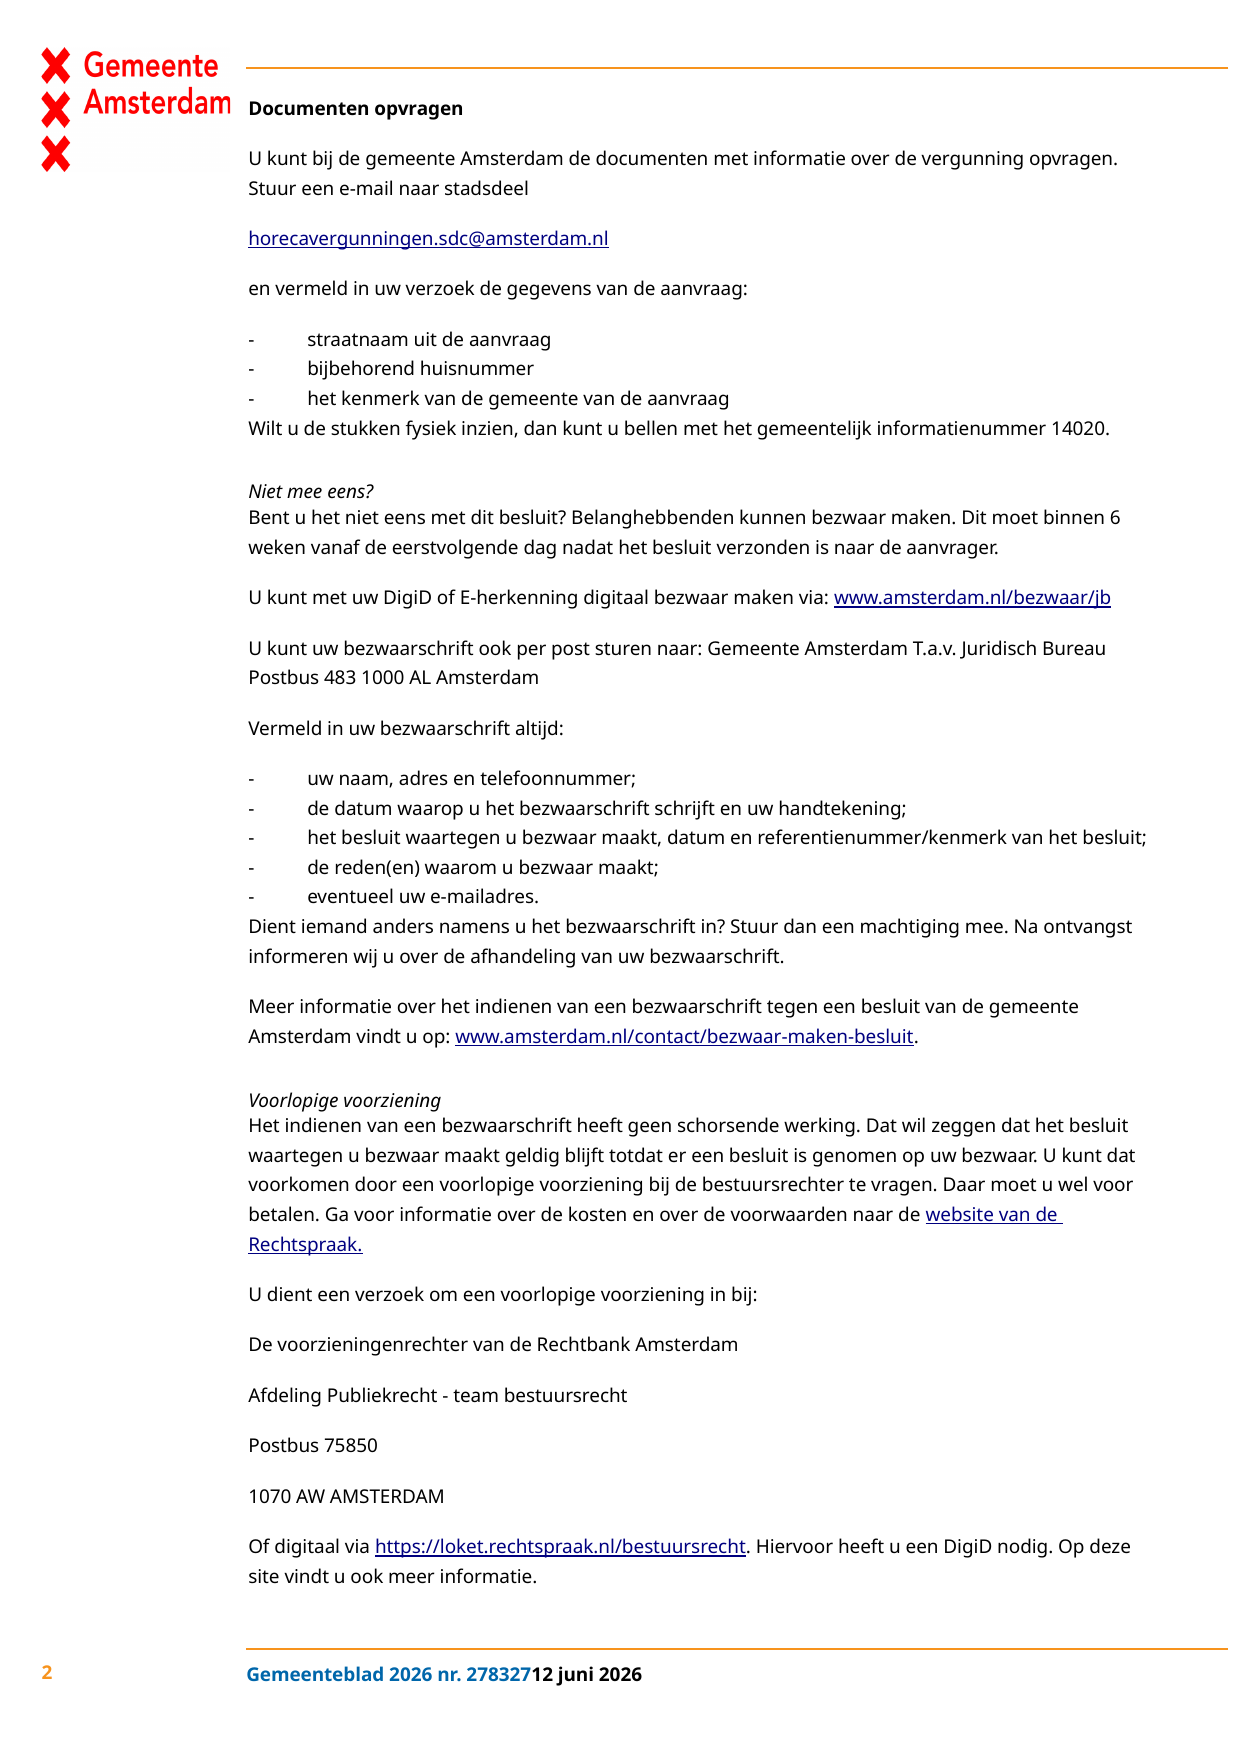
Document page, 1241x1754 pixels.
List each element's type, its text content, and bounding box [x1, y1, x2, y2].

text Afdeling Publiekrecht - team bestuursrecht [248, 1382, 1152, 1408]
text Postbus 75850 [248, 1432, 1152, 1458]
list straatnaam uit de aanvraag [248, 326, 1152, 352]
text Bent u het niet eens met dit besluit? Belanghebbenden kunnen bezwaar maken. Dit moet binnen 6 weken vanaf de eerstvolgende dag nadat het besluit verzonden is naar de aanvrager. [248, 504, 1152, 560]
text U kunt met uw DigiD of E-herkenning digitaal bezwaar maken via: www.amsterdam.nl/bezwaar/jb [248, 584, 1152, 610]
text U kunt uw bezwaarschrift ook per post sturen naar: Gemeente Amsterdam T.a.v. Juridisch Bureau Postbus 483 1000 AL Amsterdam [248, 635, 1152, 690]
list eventueel uw e-mailadres. [248, 884, 1152, 909]
text Meer informatie over het indienen van een bezwaarschrift tegen een besluit van de gemeente Amsterdam vindt u op: www.amsterdam.nl/contact/bezwaar-maken-besluit. [248, 993, 1152, 1048]
text U dient een verzoek om een voorlopige voorziening in bij: [248, 1281, 1152, 1307]
list het kenmerk van de gemeente van de aanvraag [248, 385, 1152, 411]
picture [41, 47, 231, 172]
text Dient iemand anders namens u het bezwaarschrift in? Stuur dan een machtiging mee. Na ontvangst informeren wij u over de afhandeling van uw bezwaarschrift. [248, 913, 1152, 968]
text Niet mee eens? [248, 479, 1152, 504]
text Documenten opvragen [248, 95, 1152, 121]
text Wilt u de stukken fysiek inzien, dan kunt u bellen met het gemeentelijk informatienummer 14020. [248, 415, 1152, 441]
list de reden(en) waarom u bezwaar maakt; [248, 854, 1152, 880]
text Of digitaal via https://loket.rechtspraak.nl/bestuursrecht. Hiervoor heeft u een DigiD nodig. Op deze site vindt u ook meer informatie. [248, 1533, 1152, 1589]
list het besluit waartegen u bezwaar maakt, datum en referentienummer/kenmerk van het besluit; [248, 824, 1152, 850]
text De voorzieningenrechter van de Rechtbank Amsterdam [248, 1332, 1152, 1357]
text Voorlopige voorziening [248, 1087, 1152, 1112]
text Het indienen van een bezwaarschrift heeft geen schorsende werking. Dat wil zeggen dat het besluit waartegen u bezwaar maakt geldig blijft totdat er een besluit is genomen op uw bezwaar. U kunt dat voorkomen door een voorlopige voorziening bij de bestuursrechter te vragen. Daar moet u wel voor betalen. Ga voor informatie over de kosten en over de voorwaarden naar de website van de Rechtspraak. [248, 1112, 1152, 1257]
list uw naam, adres en telefoonnummer; [248, 765, 1152, 791]
text U kunt bij de gemeente Amsterdam de documenten met informatie over de vergunning opvragen. Stuur een e-mail naar stadsdeel [248, 145, 1152, 201]
text 1070 AW AMSTERDAM [248, 1483, 1152, 1509]
list de datum waarop u het bezwaarschrift schrijft en uw handtekening; [248, 795, 1152, 821]
list bijbehorend huisnummer [248, 356, 1152, 381]
text horecavergunningen.sdc@amsterdam.nl [248, 225, 1152, 251]
text en vermeld in uw verzoek de gegevens van de aanvraag: [248, 276, 1152, 301]
text Vermeld in uw bezwaarschrift altijd: [248, 715, 1152, 741]
